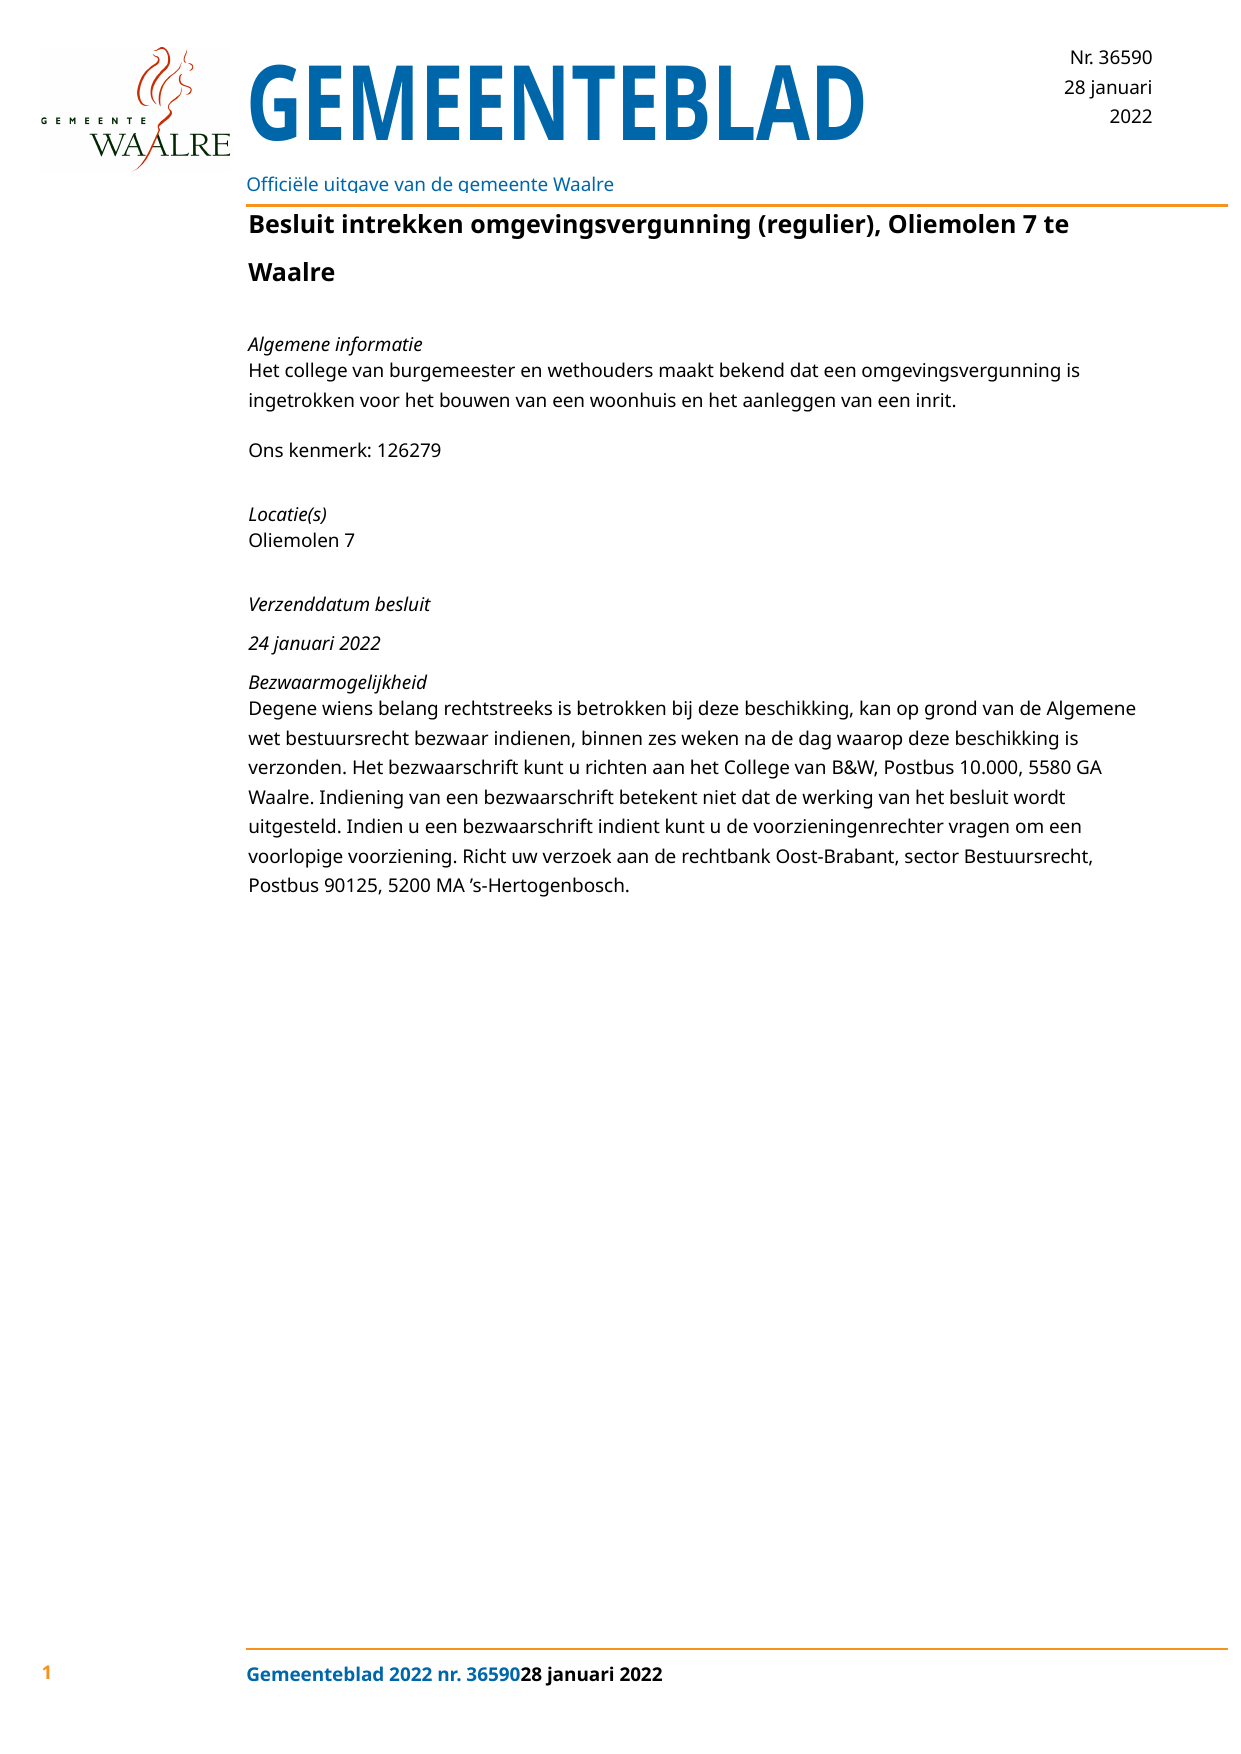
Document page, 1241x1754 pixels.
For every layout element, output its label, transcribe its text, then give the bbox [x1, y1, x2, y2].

text Oliemolen 7 [248, 527, 1152, 553]
text 24 januari 2022 [248, 630, 1152, 656]
text Bezwaarmogelijkheid [248, 669, 1152, 695]
text Ons kenmerk: 126279 [248, 437, 1152, 463]
text Algemene informatie [248, 331, 1152, 357]
picture [41, 47, 231, 172]
text Besluit intrekken omgevingsvergunning (regulier), Oliemolen 7 te Waalre [248, 207, 1152, 288]
text Locatie(s) [248, 501, 1152, 527]
text Het college van burgemeester en wethouders maakt bekend dat een omgevingsvergunning is ingetrokken voor het bouwen van een woonhuis en het aanleggen van een inrit. [248, 357, 1152, 412]
text Verzenddatum besluit [248, 591, 1152, 617]
text Degene wiens belang rechtstreeks is betrokken bij deze beschikking, kan op grond van de Algemene wet bestuursrecht bezwaar indienen, binnen zes weken na de dag waarop deze beschikking is verzonden. Het bezwaarschrift kunt u richten aan het College van B&W, Postbus 10.000, 5580 GA Waalre. Indiening van een bezwaarschrift betekent niet dat de werking van het besluit wordt uitgesteld. Indien u een bezwaarschrift indient kunt u de voorzieningenrechter vragen om een voorlopige voorziening. Richt uw verzoek aan de rechtbank Oost-Brabant, sector Bestuursrecht, Postbus 90125, 5200 MA ’s-Hertogenbosch. [248, 695, 1152, 898]
